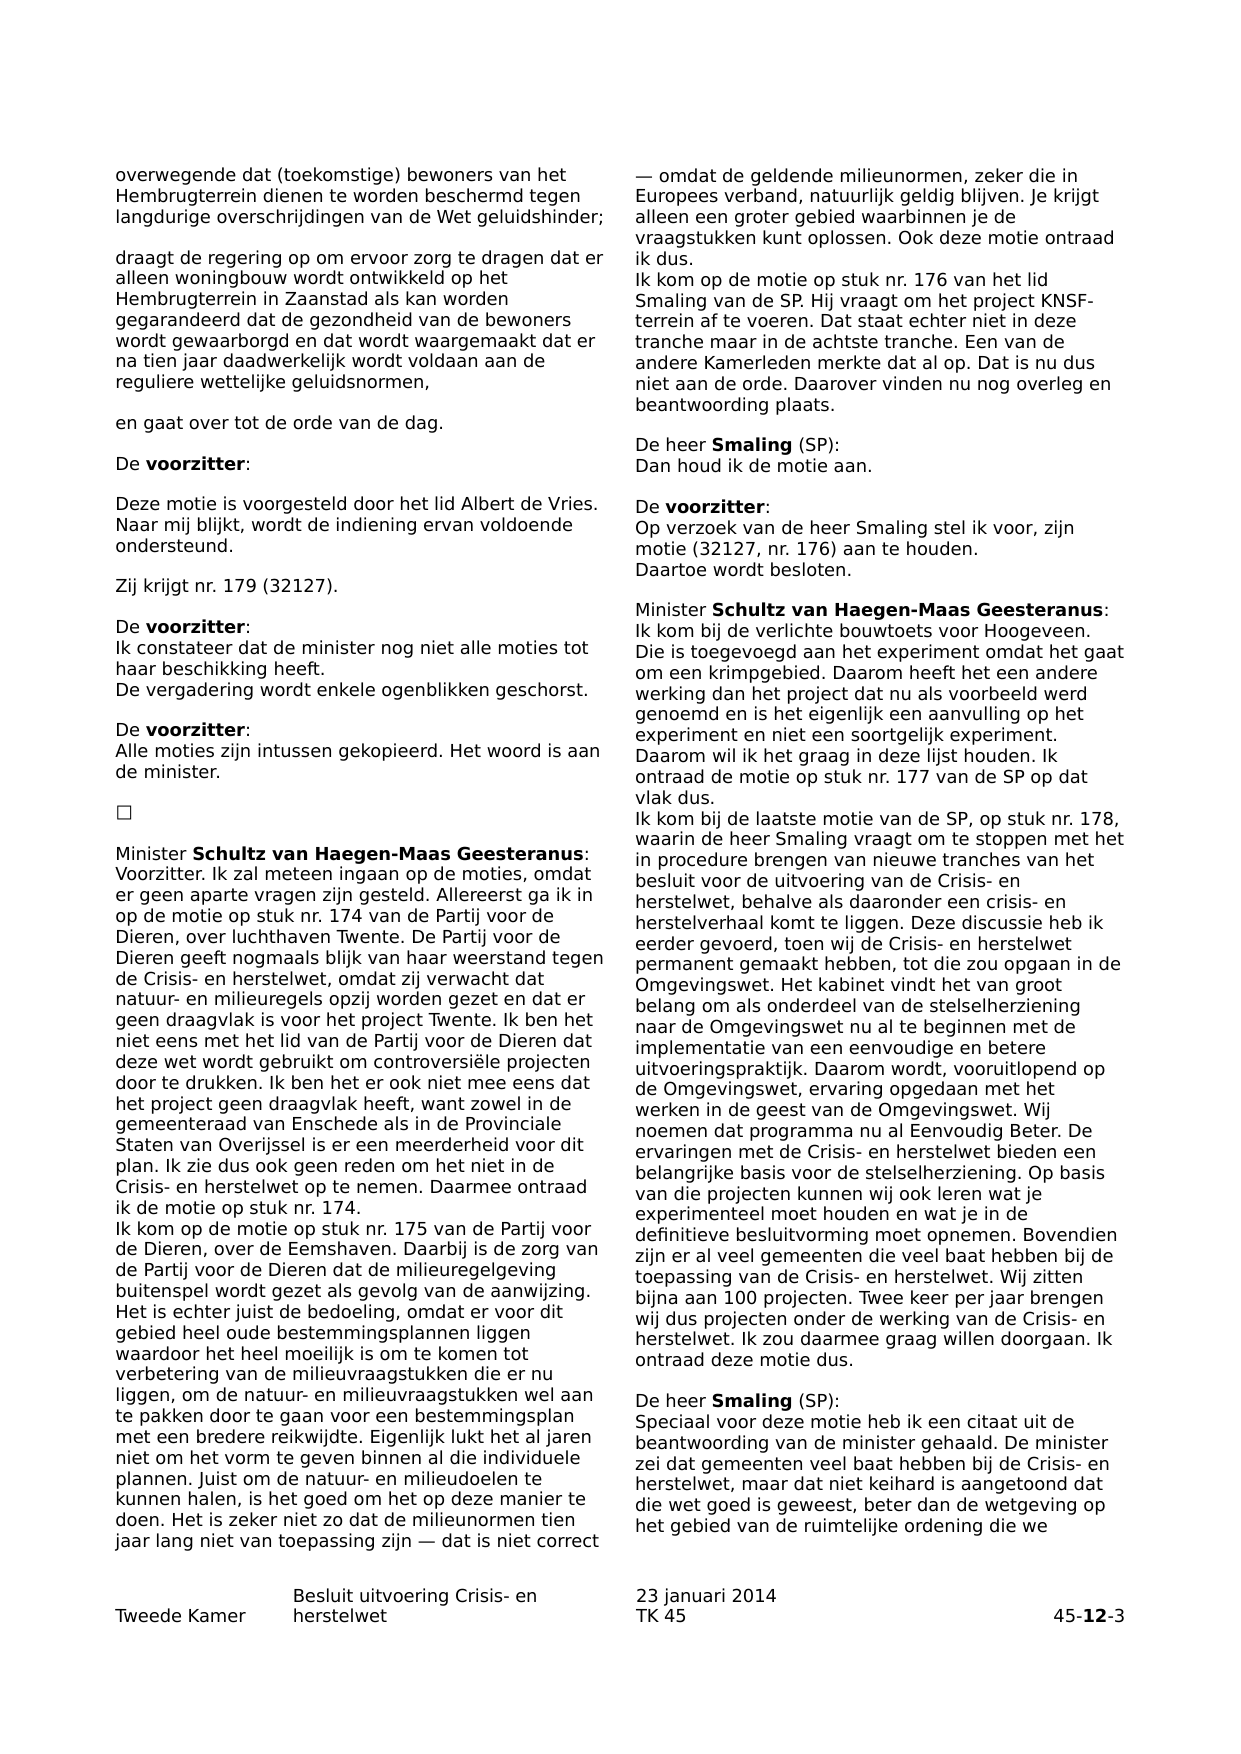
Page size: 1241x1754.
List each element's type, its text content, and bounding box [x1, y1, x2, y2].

text Minister Schultz van Haegen-Maas Geesteranus: [115, 843, 605, 864]
text De voorzitter: [115, 720, 605, 741]
text Ik kom op de motie op stuk nr. 175 van de Partij voor de Dieren, over de Eemshaven. Daarbij is de zorg van de Partij voor de Dieren dat de milieuregelgeving buitenspel wordt gezet als gevolg van de aanwijzing. Het is echter juist de bedoeling, omdat er voor dit gebied heel oude bestemmingsplannen liggen waardoor het heel moeilijk is om te komen tot verbetering van de milieuvraagstukken die er nu liggen, om de natuur- en milieuvraagstukken wel aan te pakken door te gaan voor een bestemmingsplan met een bredere reikwijdte. Eigenlijk lukt het al jaren niet om het vorm te geven binnen al die individuele plannen. Juist om de natuur- en milieudoelen te kunnen halen, is het goed om het op deze manier te doen. Het is zeker niet zo dat de milieunormen tien jaar lang niet van toepassing zijn — dat is niet correct [115, 1218, 605, 1552]
text Alle moties zijn intussen gekopieerd. Het woord is aan de minister. [115, 741, 605, 783]
text Voorzitter. Ik zal meteen ingaan op de moties, omdat er geen aparte vragen zijn gesteld. Allereerst ga ik in op de motie op stuk nr. 174 van de Partij voor de Dieren, over luchthaven Twente. De Partij voor de Dieren geeft nogmaals blijk van haar weerstand tegen de Crisis- en herstelwet, omdat zij verwacht dat natuur- en milieuregels opzij worden gezet en dat er geen draagvlak is voor het project Twente. Ik ben het niet eens met het lid van de Partij voor de Dieren dat deze wet wordt gebruikt om controversiële projecten door te drukken. Ik ben het er ook niet mee eens dat het project geen draagvlak heeft, want zowel in de gemeenteraad van Enschede als in de Provinciale Staten van Overijssel is er een meerderheid voor dit plan. Ik zie dus ook geen reden om het niet in de Crisis- en herstelwet op te nemen. Daarmee ontraad ik de motie op stuk nr. 174. [115, 864, 605, 1218]
text De vergadering wordt enkele ogenblikken geschorst. [115, 679, 605, 700]
text De voorzitter: [115, 453, 605, 474]
text Op verzoek van de heer Smaling stel ik voor, zijn motie (32127, nr. 176) aan te houden. [635, 518, 1125, 559]
text Deze motie is voorgesteld door het lid Albert de Vries. Naar mij blijkt, wordt de indiening ervan voldoende ondersteund. [115, 494, 605, 556]
text Ik kom bij de verlichte bouwtoets voor Hoogeveen. Die is toegevoegd aan het experiment omdat het gaat om een krimpgebied. Daarom heeft het een andere werking dan het project dat nu als voorbeeld werd genoemd en is het eigenlijk een aanvulling op het experiment en niet een soortgelijk experiment. Daarom wil ik het graag in deze lijst houden. Ik ontraad de motie op stuk nr. 177 van de SP op dat vlak dus. [635, 621, 1125, 808]
text De voorzitter: [115, 617, 605, 638]
text Zij krijgt nr. 179 (32127). [115, 576, 605, 597]
text en gaat over tot de orde van de dag. [115, 413, 605, 433]
text Dan houd ik de motie aan. [635, 456, 1125, 477]
text Speciaal voor deze motie heb ik een citaat uit de beantwoording van de minister gehaald. De minister zei dat gemeenten veel baat hebben bij de Crisis- en herstelwet, maar dat niet keihard is aangetoond dat die wet goed is geweest, beter dan de wetgeving op het gebied van de ruimtelijke ordening die we [635, 1412, 1125, 1537]
text Ik constateer dat de minister nog niet alle moties tot haar beschikking heeft. [115, 638, 605, 679]
text Ik kom op de motie op stuk nr. 176 van het lid Smaling van de SP. Hij vraagt om het project KNSF-terrein af te voeren. Dat staat echter niet in deze tranche maar in de achtste tranche. Een van de andere Kamerleden merkte dat al op. Dat is nu dus niet aan de orde. Daarover vinden nu nog overleg en beantwoording plaats. [635, 269, 1125, 415]
text draagt de regering op om ervoor zorg te dragen dat er alleen woningbouw wordt ontwikkeld op het Hembrugterrein in Zaanstad als kan worden gegarandeerd dat de gezondheid van de bewoners wordt gewaarborgd en dat wordt waargemaakt dat er na tien jaar daadwerkelijk wordt voldaan aan de reguliere wettelijke geluidsnormen, [115, 247, 605, 393]
text De heer Smaling (SP): [635, 435, 1125, 456]
text Daartoe wordt besloten. [635, 559, 1125, 580]
text Ik kom bij de laatste motie van de SP, op stuk nr. 178, waarin de heer Smaling vraagt om te stoppen met het in procedure brengen van nieuwe tranches van het besluit voor de uitvoering van de Crisis- en herstelwet, behalve als daaronder een crisis- en herstelverhaal komt te liggen. Deze discussie heb ik eerder gevoerd, toen wij de Crisis- en herstelwet permanent gemaakt hebben, tot die zou opgaan in de Omgevingswet. Het kabinet vindt het van groot belang om als onderdeel van de stelselherziening naar de Omgevingswet nu al te beginnen met de implementatie van een eenvoudige en betere uitvoeringspraktijk. Daarom wordt, vooruitlopend op de Omgevingswet, ervaring opgedaan met het werken in de geest van de Omgevingswet. Wij noemen dat programma nu al Eenvoudig Beter. De ervaringen met de Crisis- en herstelwet bieden een belangrijke basis voor de stelselherziening. Op basis van die projecten kunnen wij ook leren wat je experimenteel moet houden en wat je in de definitieve besluitvorming moet opnemen. Bovendien zijn er al veel gemeenten die veel baat hebben bij de toepassing van de Crisis- en herstelwet. Wij zitten bijna aan 100 projecten. Twee keer per jaar brengen wij dus projecten onder de werking van de Crisis- en herstelwet. Ik zou daarmee graag willen doorgaan. Ik ontraad deze motie dus. [635, 808, 1125, 1371]
text Minister Schultz van Haegen-Maas Geesteranus: [635, 600, 1125, 621]
text overwegende dat (toekomstige) bewoners van het Hembrugterrein dienen te worden beschermd tegen langdurige overschrijdingen van de Wet geluidshinder; [115, 165, 605, 227]
text ⬜ [115, 803, 605, 823]
text De heer Smaling (SP): [635, 1391, 1125, 1412]
text De voorzitter: [635, 497, 1125, 518]
text — omdat de geldende milieunormen, zeker die in Europees verband, natuurlijk geldig blijven. Je krijgt alleen een groter gebied waarbinnen je de vraagstukken kunt oplossen. Ook deze motie ontraad ik dus. [635, 165, 1125, 269]
